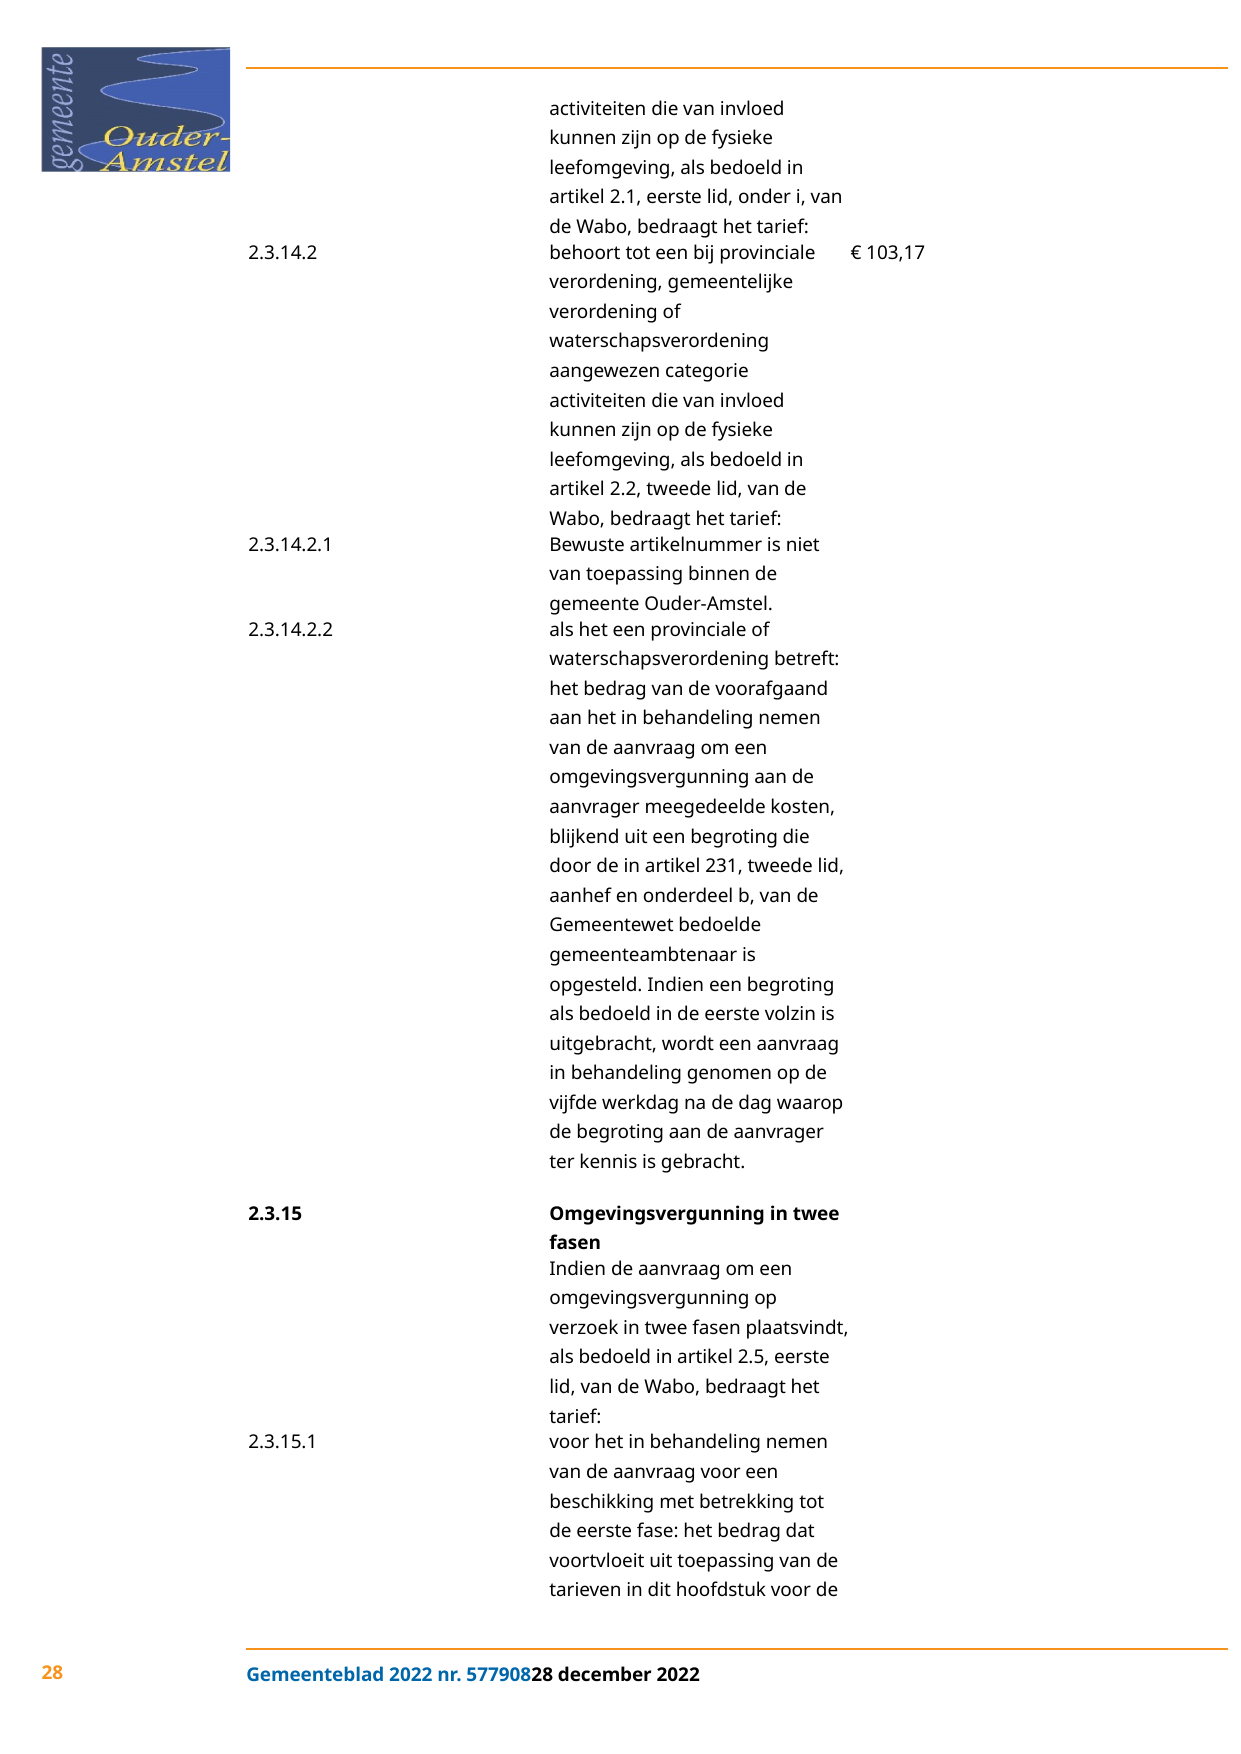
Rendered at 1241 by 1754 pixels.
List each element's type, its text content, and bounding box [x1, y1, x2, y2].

table_cell [850, 1255, 1152, 1429]
table_cell activiteiten die van invloed kunnen zijn op de fysieke leefomgeving, als bedoeld in artikel 2.1, eerste lid, onder i, van de Wabo, bedraagt het tarief: [549, 95, 850, 239]
table_cell 2.3.15.1 [248, 1429, 549, 1602]
table_cell [850, 1174, 1152, 1200]
table_cell € 103,17 [850, 239, 1152, 531]
table_cell als het een provinciale of waterschapsverordening betreft: het bedrag van de voorafgaand aan het in behandeling nemen van de aanvraag om een omgevingsvergunning aan de aanvrager meegedeelde kosten, blijkend uit een begroting die door de in artikel 231, tweede lid, aanhef en onderdeel b, van de Gemeentewet bedoelde gemeenteambtenaar is opgesteld. Indien een begroting als bedoeld in de eerste volzin is uitgebracht, wordt een aanvraag in behandeling genomen op de vijfde werkdag na de dag waarop de begroting aan de aanvrager ter kennis is gebracht. [549, 616, 850, 1174]
table_cell Indien de aanvraag om een omgevingsvergunning op verzoek in twee fasen plaatsvindt, als bedoeld in artikel 2.5, eerste lid, van de Wabo, bedraagt het tarief: [549, 1255, 850, 1429]
table_cell [850, 95, 1152, 239]
table_cell behoort tot een bij provinciale verordening, gemeentelijke verordening of waterschapsverordening aangewezen categorie activiteiten die van invloed kunnen zijn op de fysieke leefomgeving, als bedoeld in artikel 2.2, tweede lid, van de Wabo, bedraagt het tarief: [549, 239, 850, 531]
table_cell [850, 616, 1152, 1174]
table_cell 2.3.15 [248, 1200, 549, 1255]
table_cell 2.3.14.2.1 [248, 531, 549, 616]
table_cell Bewuste artikelnummer is niet van toepassing binnen de gemeente Ouder-Amstel. [549, 531, 850, 616]
picture [41, 47, 231, 172]
table_cell [248, 1174, 549, 1200]
table_cell [248, 1255, 549, 1429]
table_cell [248, 95, 549, 239]
table_cell voor het in behandeling nemen van de aanvraag voor een beschikking met betrekking tot de eerste fase: het bedrag dat voortvloeit uit toepassing van de tarieven in dit hoofdstuk voor de [549, 1429, 850, 1602]
table_cell [850, 1429, 1152, 1602]
table_cell [549, 1174, 850, 1200]
table_cell [850, 531, 1152, 616]
table_cell 2.3.14.2 [248, 239, 549, 531]
table_cell [850, 1200, 1152, 1255]
table_cell Omgevingsvergunning in twee fasen [549, 1200, 850, 1255]
table_cell 2.3.14.2.2 [248, 616, 549, 1174]
